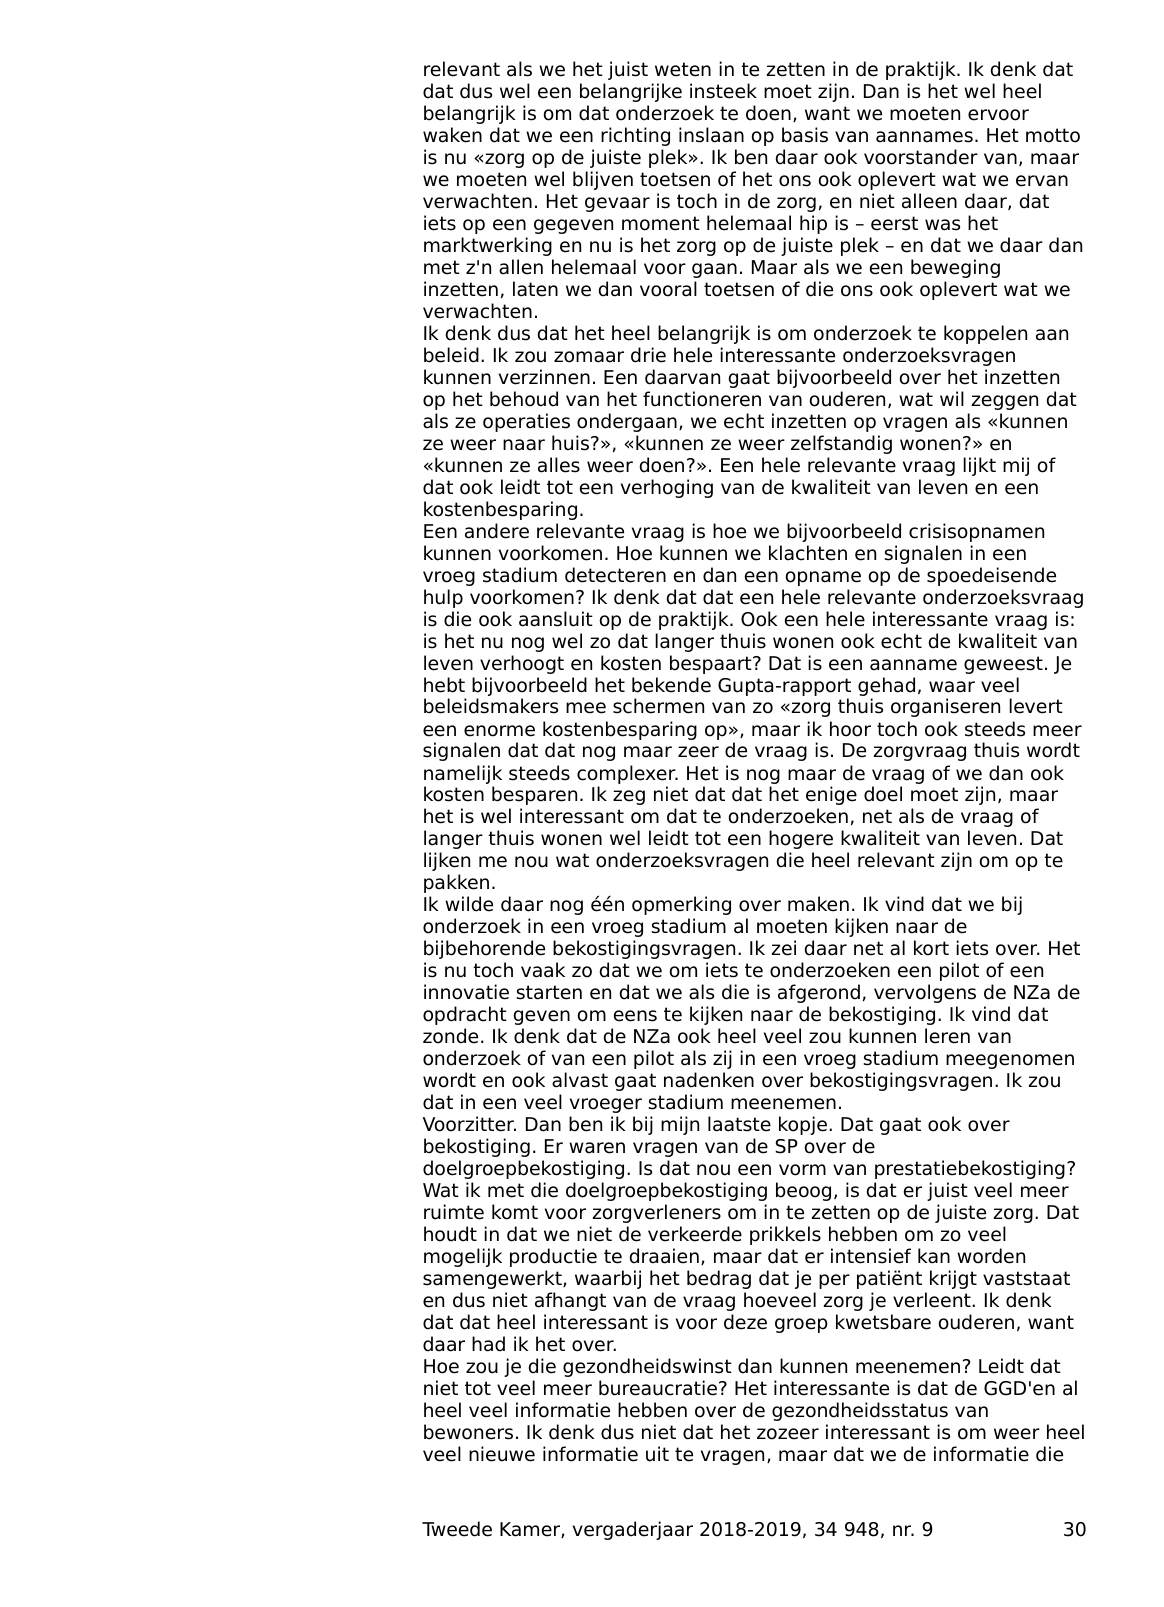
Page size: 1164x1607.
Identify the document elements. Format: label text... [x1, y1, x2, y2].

text Een andere relevante vraag is hoe we bijvoorbeeld crisisopnamen kunnen voorkomen. Hoe kunnen we klachten en signalen in een vroeg stadium detecteren en dan een opname op de spoedeisende hulp voorkomen? Ik denk dat dat een hele relevante onderzoeksvraag is die ook aansluit op de praktijk. Ook een hele interessante vraag is: is het nu nog wel zo dat langer thuis wonen ook echt de kwaliteit van leven verhoogt en kosten bespaart? Dat is een aanname geweest. Je hebt bijvoorbeeld het bekende Gupta-rapport gehad, waar veel beleidsmakers mee schermen van zo «zorg thuis organiseren levert een enorme kostenbesparing op», maar ik hoor toch ook steeds meer signalen dat dat nog maar zeer de vraag is. De zorgvraag thuis wordt namelijk steeds complexer. Het is nog maar de vraag of we dan ook kosten besparen. Ik zeg niet dat dat het enige doel moet zijn, maar het is wel interessant om dat te onderzoeken, net als de vraag of langer thuis wonen wel leidt tot een hogere kwaliteit van leven. Dat lijken me nou wat onderzoeksvragen die heel relevant zijn om op te pakken. [422, 521, 1087, 894]
text Voorzitter. Dan ben ik bij mijn laatste kopje. Dat gaat ook over bekostiging. Er waren vragen van de SP over de doelgroepbekostiging. Is dat nou een vorm van prestatiebekostiging? Wat ik met die doelgroepbekostiging beoog, is dat er juist veel meer ruimte komt voor zorgverleners om in te zetten op de juiste zorg. Dat houdt in dat we niet de verkeerde prikkels hebben om zo veel mogelijk productie te draaien, maar dat er intensief kan worden samengewerkt, waarbij het bedrag dat je per patiënt krijgt vaststaat en dus niet afhangt van de vraag hoeveel zorg je verleent. Ik denk dat dat heel interessant is voor deze groep kwetsbare ouderen, want daar had ik het over. [422, 1114, 1087, 1356]
text Ik denk dus dat het heel belangrijk is om onderzoek te koppelen aan beleid. Ik zou zomaar drie hele interessante onderzoeksvragen kunnen verzinnen. Een daarvan gaat bijvoorbeeld over het inzetten op het behoud van het functioneren van ouderen, wat wil zeggen dat als ze operaties ondergaan, we echt inzetten op vragen als «kunnen ze weer naar huis?», «kunnen ze weer zelfstandig wonen?» en «kunnen ze alles weer doen?». Een hele relevante vraag lijkt mij of dat ook leidt tot een verhoging van de kwaliteit van leven en een kostenbesparing. [422, 323, 1087, 521]
text Ik wilde daar nog één opmerking over maken. Ik vind dat we bij onderzoek in een vroeg stadium al moeten kijken naar de bijbehorende bekostigingsvragen. Ik zei daar net al kort iets over. Het is nu toch vaak zo dat we om iets te onderzoeken een pilot of een innovatie starten en dat we als die is afgerond, vervolgens de NZa de opdracht geven om eens te kijken naar de bekostiging. Ik vind dat zonde. Ik denk dat de NZa ook heel veel zou kunnen leren van onderzoek of van een pilot als zij in een vroeg stadium meegenomen wordt en ook alvast gaat nadenken over bekostigingsvragen. Ik zou dat in een veel vroeger stadium meenemen. [422, 894, 1087, 1114]
text relevant als we het juist weten in te zetten in de praktijk. Ik denk dat dat dus wel een belangrijke insteek moet zijn. Dan is het wel heel belangrijk is om dat onderzoek te doen, want we moeten ervoor waken dat we een richting inslaan op basis van aannames. Het motto is nu «zorg op de juiste plek». Ik ben daar ook voorstander van, maar we moeten wel blijven toetsen of het ons ook oplevert wat we ervan verwachten. Het gevaar is toch in de zorg, en niet alleen daar, dat iets op een gegeven moment helemaal hip is – eerst was het marktwerking en nu is het zorg op de juiste plek – en dat we daar dan met z'n allen helemaal voor gaan. Maar als we een beweging inzetten, laten we dan vooral toetsen of die ons ook oplevert wat we verwachten. [422, 59, 1087, 323]
text Hoe zou je die gezondheidswinst dan kunnen meenemen? Leidt dat niet tot veel meer bureaucratie? Het interessante is dat de GGD'en al heel veel informatie hebben over de gezondheidsstatus van bewoners. Ik denk dus niet dat het zozeer interessant is om weer heel veel nieuwe informatie uit te vragen, maar dat we de informatie die [422, 1356, 1087, 1466]
